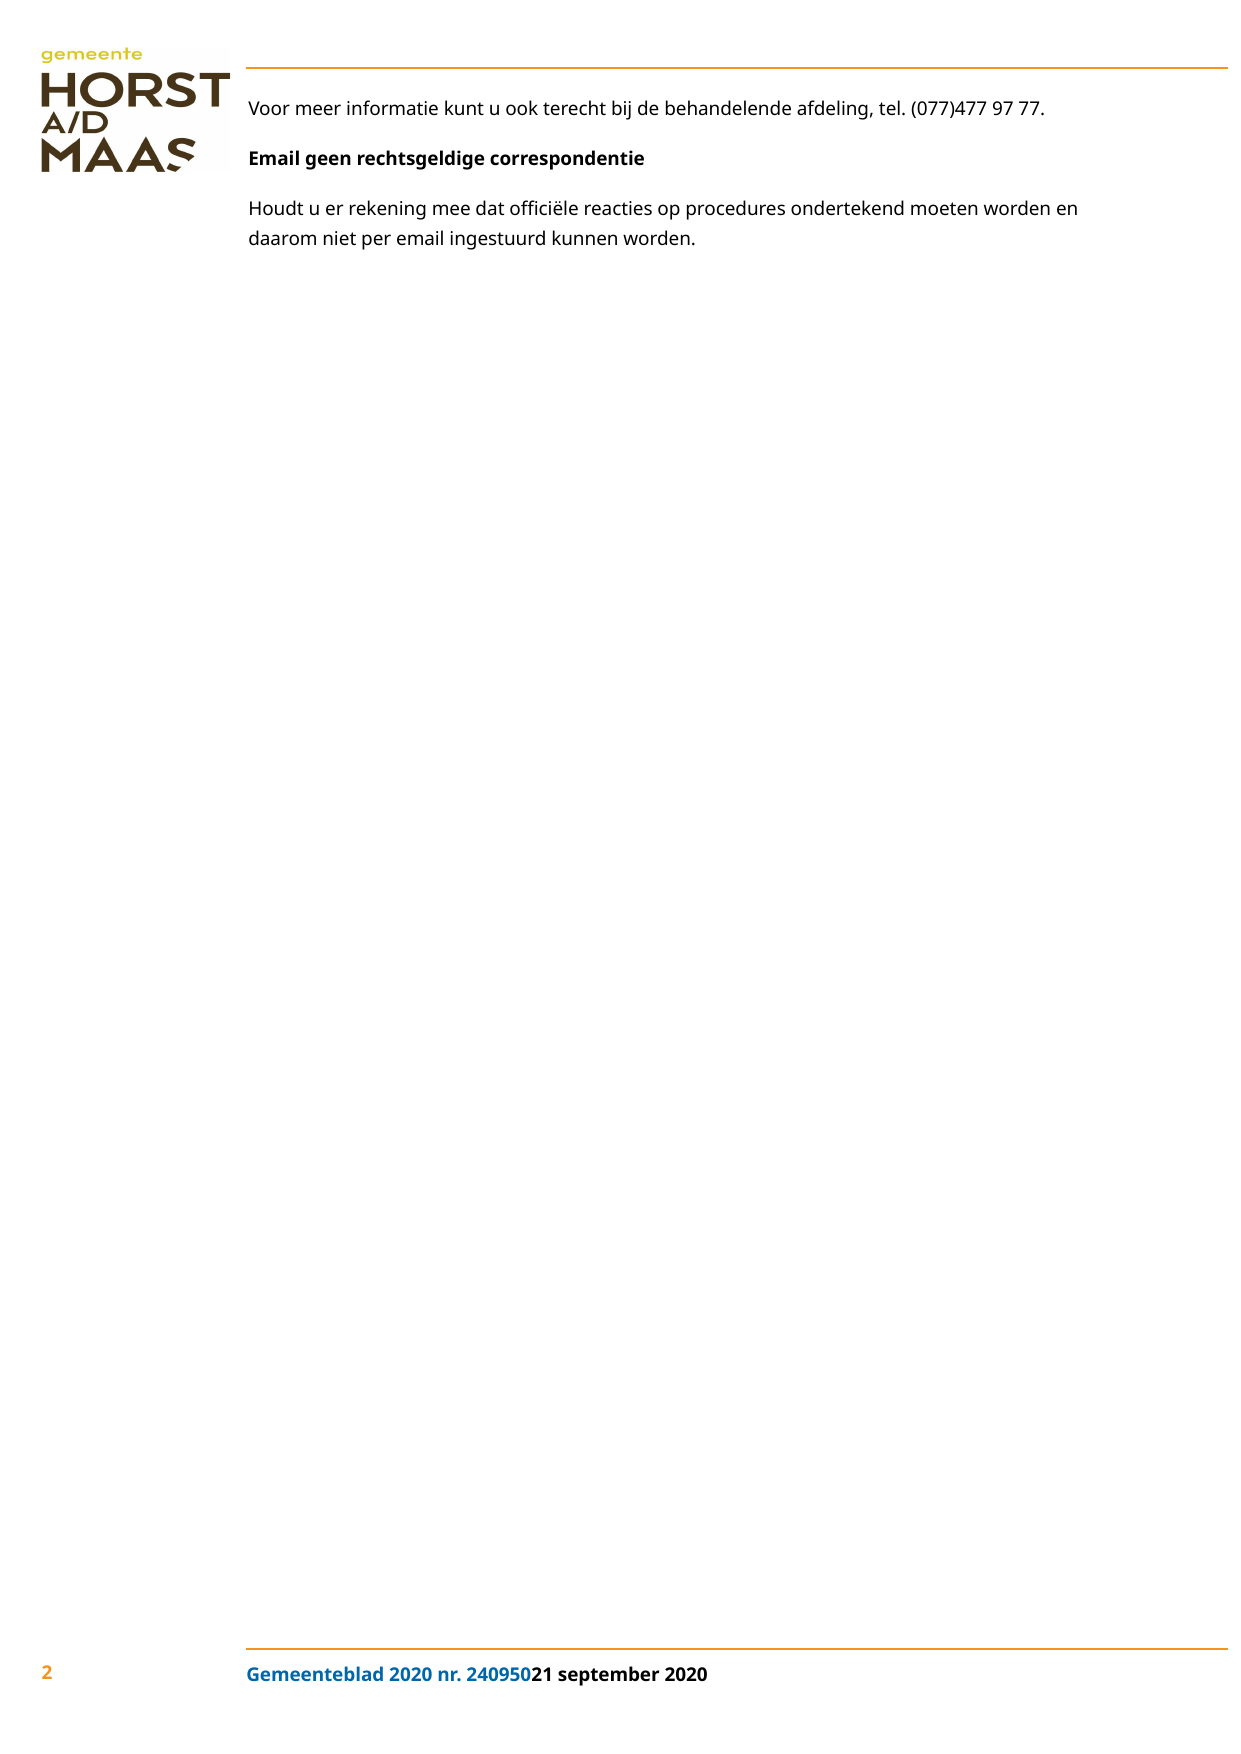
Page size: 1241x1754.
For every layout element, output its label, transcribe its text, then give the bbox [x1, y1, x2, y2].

text Houdt u er rekening mee dat officiële reacties op procedures ondertekend moeten worden en daarom niet per email ingestuurd kunnen worden. [248, 196, 1152, 251]
picture [41, 47, 231, 172]
text Email geen rechtsgeldige correspondentie [248, 145, 1152, 171]
text Voor meer informatie kunt u ook terecht bij de behandelende afdeling, tel. (077)477 97 77. [248, 95, 1152, 121]
